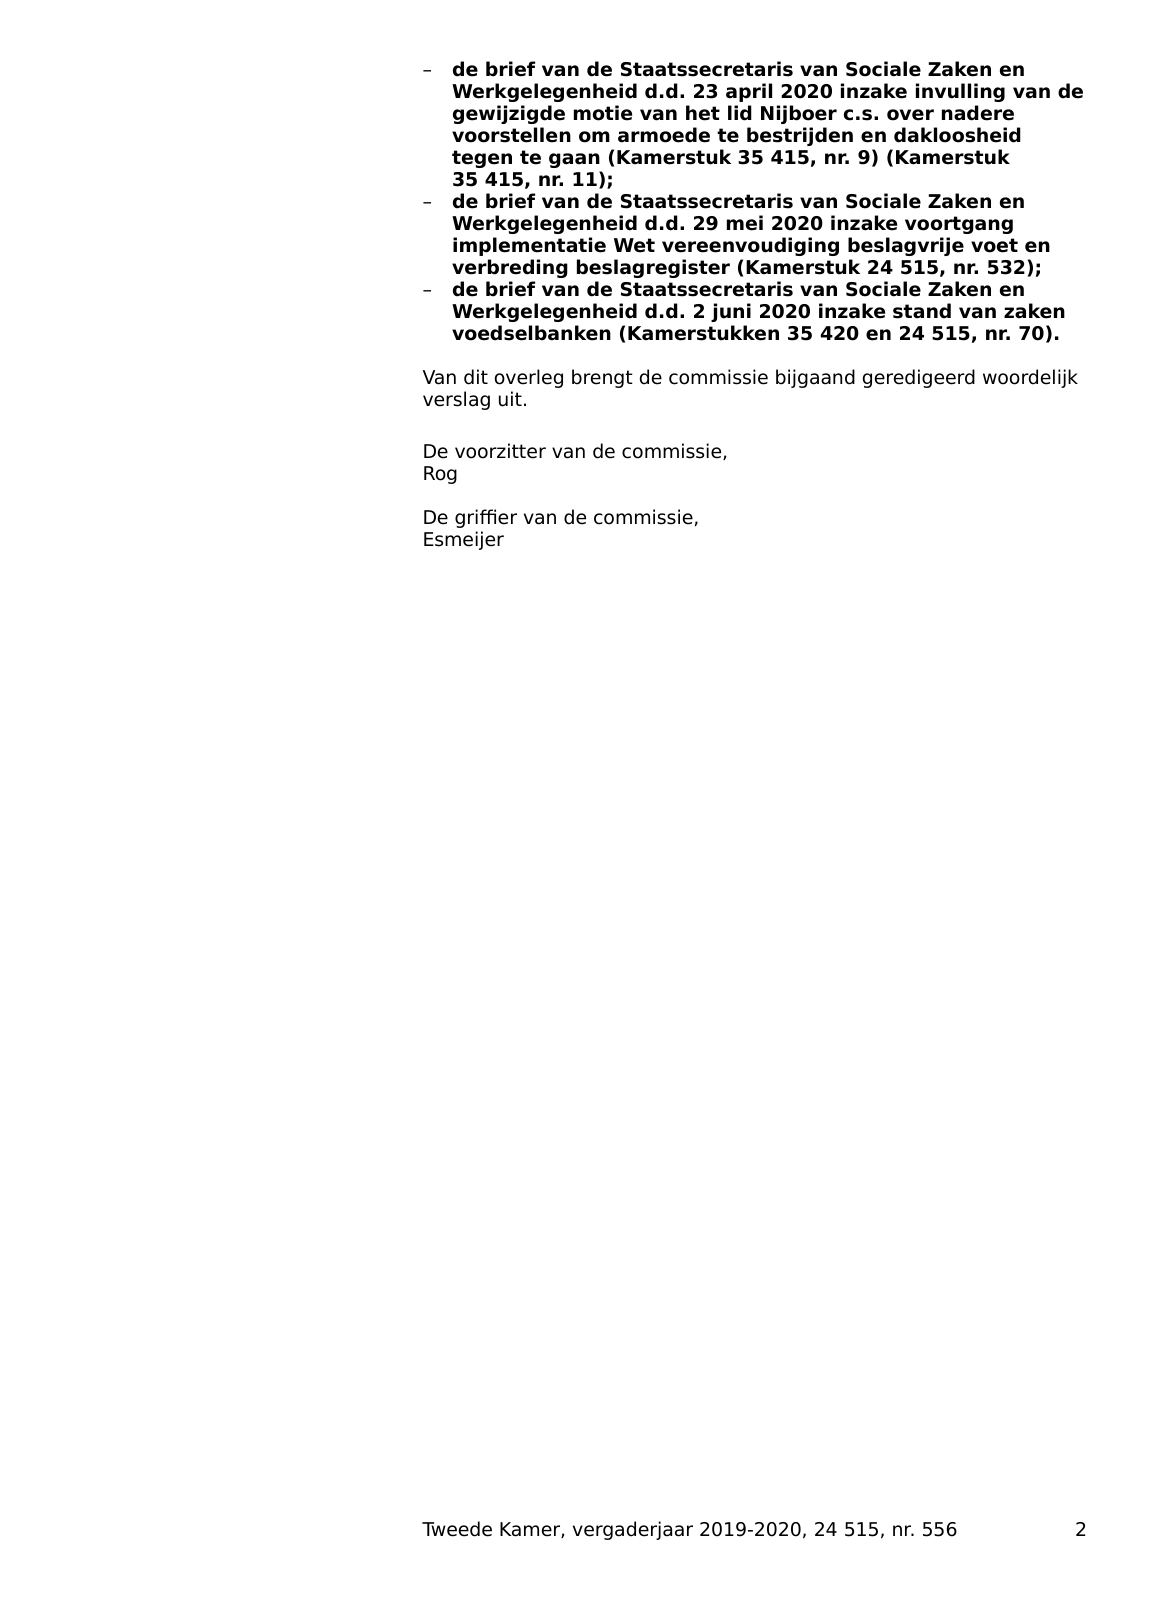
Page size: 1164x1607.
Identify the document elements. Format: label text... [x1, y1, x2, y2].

text De voorzitter van de commissie, Rog [422, 441, 1087, 485]
text – de brief van de Staatssecretaris van Sociale Zaken en Werkgelegenheid d.d. 29 mei 2020 inzake voortgang implementatie Wet vereenvoudiging beslagvrije voet en verbreding beslagregister (Kamerstuk 24 515, nr. 532); [422, 191, 1087, 279]
text – de brief van de Staatssecretaris van Sociale Zaken en Werkgelegenheid d.d. 2 juni 2020 inzake stand van zaken voedselbanken (Kamerstukken 35 420 en 24 515, nr. 70). [422, 279, 1087, 345]
text De griffier van de commissie, Esmeijer [422, 507, 1087, 551]
text Van dit overleg brengt de commissie bijgaand geredigeerd woordelijk verslag uit. [422, 367, 1087, 411]
text – de brief van de Staatssecretaris van Sociale Zaken en Werkgelegenheid d.d. 23 april 2020 inzake invulling van de gewijzigde motie van het lid Nijboer c.s. over nadere voorstellen om armoede te bestrijden en dakloosheid tegen te gaan (Kamerstuk 35 415, nr. 9) (Kamerstuk 35 415, nr. 11); [422, 59, 1087, 191]
